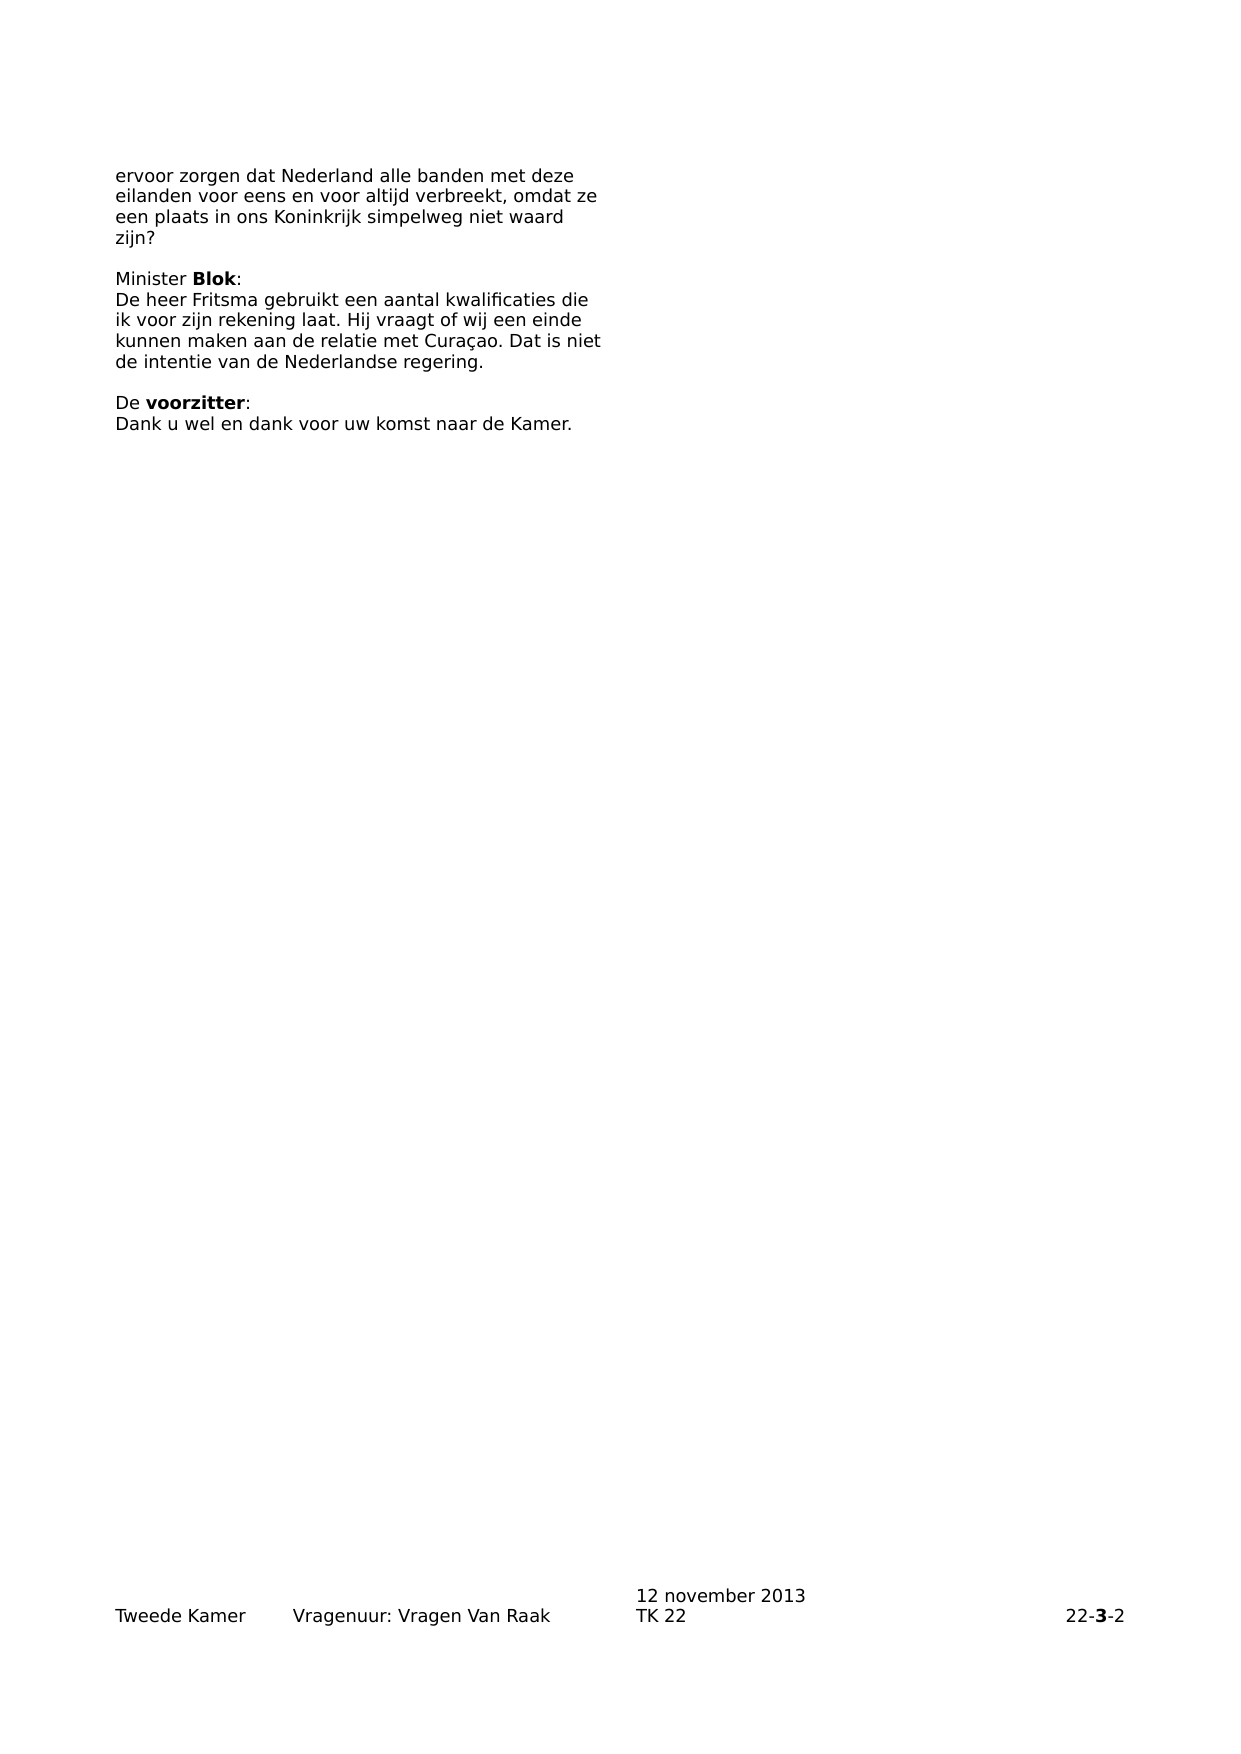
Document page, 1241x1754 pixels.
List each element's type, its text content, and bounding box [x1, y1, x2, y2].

text De heer Fritsma gebruikt een aantal kwalificaties die ik voor zijn rekening laat. Hij vraagt of wij een einde kunnen maken aan de relatie met Curaçao. Dat is niet de intentie van de Nederlandse regering. [115, 289, 605, 373]
text De voorzitter: [115, 393, 605, 413]
text Dank u wel en dank voor uw komst naar de Kamer. [115, 413, 605, 434]
text ervoor zorgen dat Nederland alle banden met deze eilanden voor eens en voor altijd verbreekt, omdat ze een plaats in ons Koninkrijk simpelweg niet waard zijn? [115, 165, 605, 249]
text Minister Blok: [115, 269, 605, 289]
